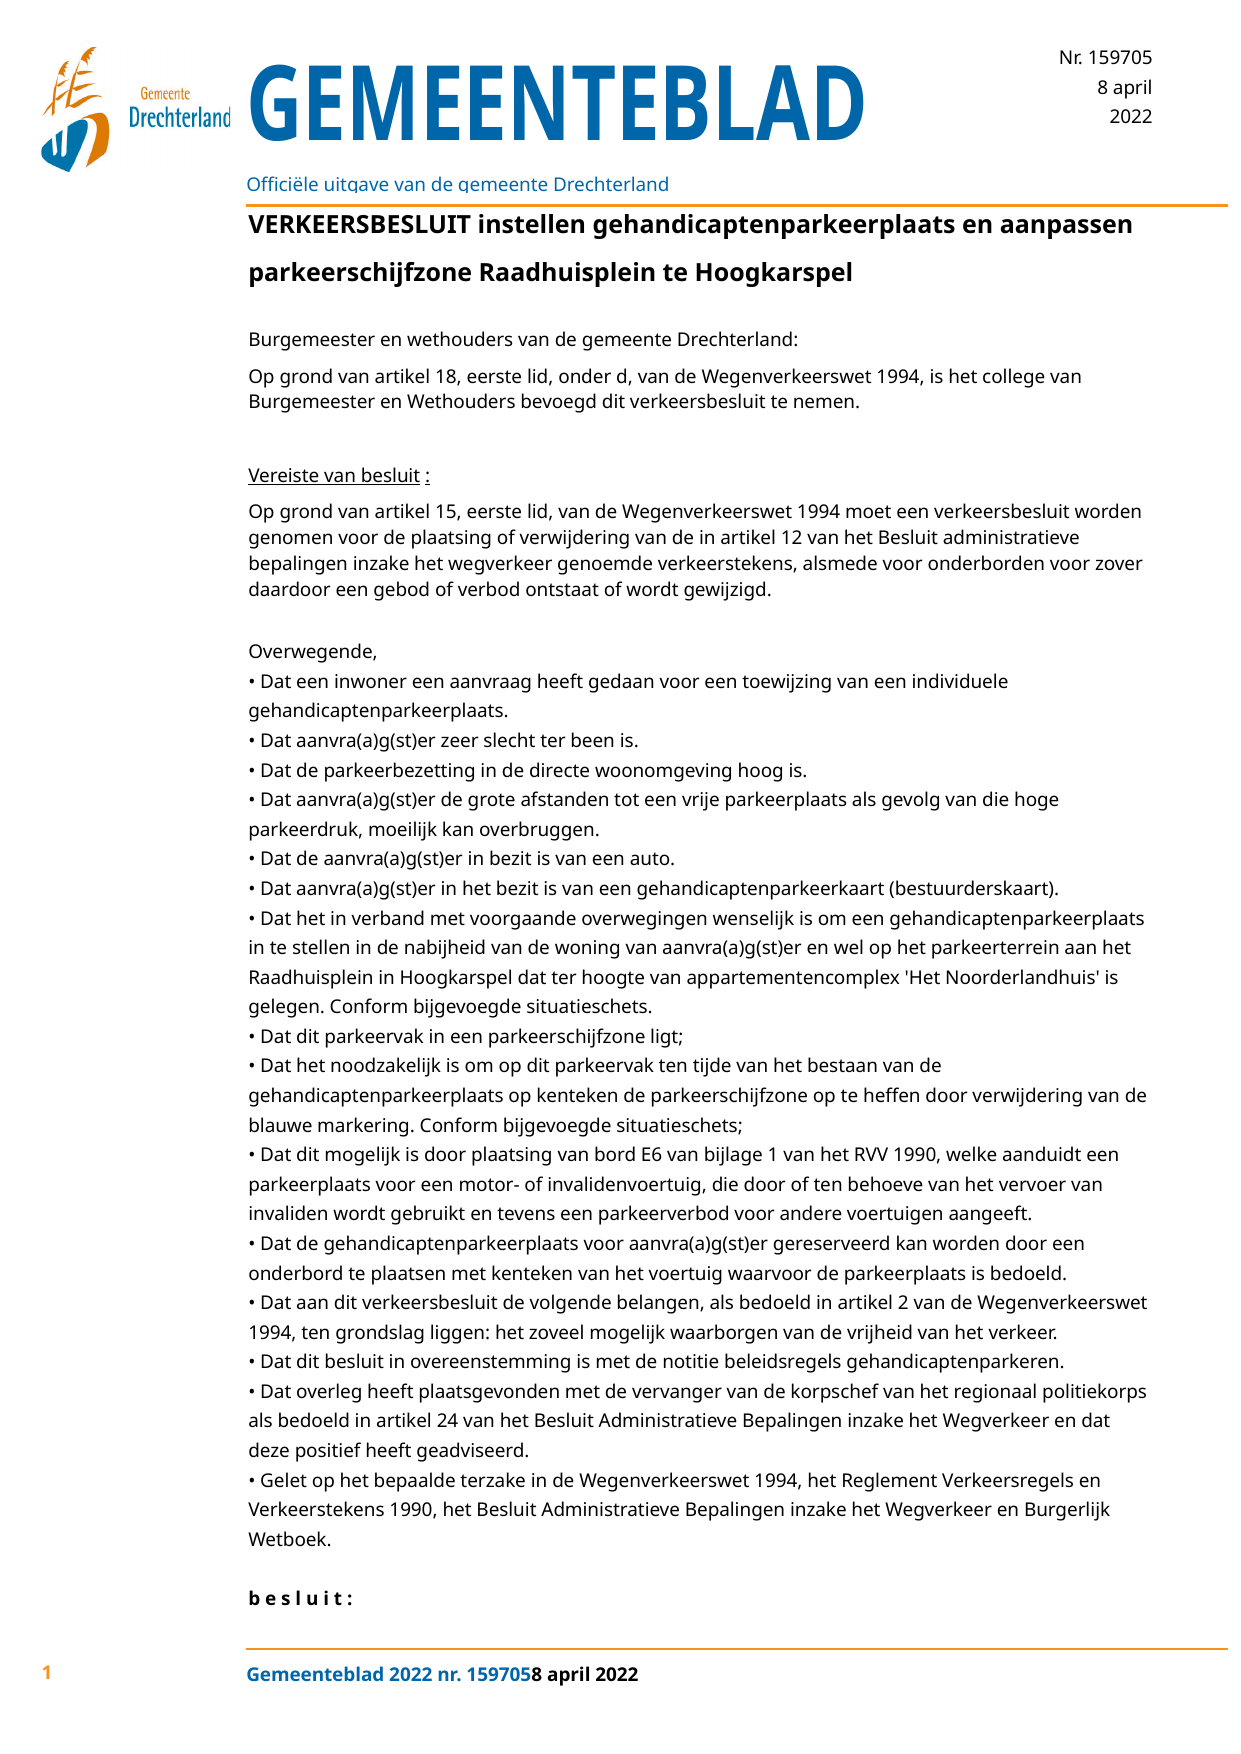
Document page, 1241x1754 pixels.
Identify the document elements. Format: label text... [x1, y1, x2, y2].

text • Dat overleg heeft plaatsgevonden met de vervanger van de korpschef van het regionaal politiekorps als bedoeld in artikel 24 van het Besluit Administratieve Bepalingen inzake het Wegverkeer en dat deze positief heeft geadviseerd. [248, 1378, 1152, 1463]
text Overwegende, [248, 638, 1152, 664]
text Vereiste van besluit : [248, 462, 1152, 488]
picture [41, 47, 231, 172]
text • Dat aanvra(a)g(st)er de grote afstanden tot een vrije parkeerplaats als gevolg van die hoge parkeerdruk, moeilijk kan overbruggen. [248, 786, 1152, 842]
text • Dat het in verband met voorgaande overwegingen wenselijk is om een gehandicaptenparkeerplaats in te stellen in de nabijheid van de woning van aanvra(a)g(st)er en wel op het parkeerterrein aan het Raadhuisplein in Hoogkarspel dat ter hoogte van appartementencomplex 'Het Noorderlandhuis' is gelegen. Conform bijgevoegde situatieschets. [248, 905, 1152, 1019]
text • Dat aanvra(a)g(st)er zeer slecht ter been is. [248, 727, 1152, 753]
text • Dat een inwoner een aanvraag heeft gedaan voor een toewijzing van een individuele gehandicaptenparkeerplaats. [248, 668, 1152, 723]
text Op grond van artikel 15, eerste lid, van de Wegenverkeerswet 1994 moet een verkeersbesluit worden genomen voor de plaatsing of verwijdering van de in artikel 12 van het Besluit administratieve bepalingen inzake het wegverkeer genoemde verkeerstekens, alsmede voor onderborden voor zover daardoor een gebod of verbod ontstaat of wordt gewijzigd. [248, 499, 1152, 602]
text b e s l u i t : [248, 1585, 1152, 1611]
text • Dat dit parkeervak in een parkeerschijfzone ligt; [248, 1023, 1152, 1049]
text • Dat dit besluit in overeenstemming is met de notitie beleidsregels gehandicaptenparkeren. [248, 1348, 1152, 1374]
picture [41, 158, 64, 172]
text • Dat dit mogelijk is door plaatsing van bord E6 van bijlage 1 van het RVV 1990, welke aanduidt een parkeerplaats voor een motor- of invalidenvoertuig, die door of ten behoeve van het vervoer van invaliden wordt gebruikt en tevens een parkeerverbod voor andere voertuigen aangeeft. [248, 1141, 1152, 1226]
picture [226, 115, 231, 124]
text • Gelet op het bepaalde terzake in de Wegenverkeerswet 1994, het Reglement Verkeersregels en Verkeerstekens 1990, het Besluit Administratieve Bepalingen inzake het Wegverkeer en Burgerlijk Wetboek. [248, 1467, 1152, 1552]
text • Dat de aanvra(a)g(st)er in bezit is van een auto. [248, 846, 1152, 871]
text • Dat aanvra(a)g(st)er in het bezit is van een gehandicaptenparkeerkaart (bestuurderskaart). [248, 875, 1152, 901]
text • Dat de parkeerbezetting in de directe woonomgeving hoog is. [248, 757, 1152, 783]
text • Dat de gehandicaptenparkeerplaats voor aanvra(a)g(st)er gereserveerd kan worden door een onderbord te plaatsen met kenteken van het voertuig waarvoor de parkeerplaats is bedoeld. [248, 1230, 1152, 1286]
text Burgemeester en wethouders van de gemeente Drechterland: [248, 326, 1152, 352]
text Op grond van artikel 18, eerste lid, onder d, van de Wegenverkeerswet 1994, is het college van Burgemeester en Wethouders bevoegd dit verkeersbesluit te nemen. [248, 363, 1152, 414]
text • Dat aan dit verkeersbesluit de volgende belangen, als bedoeld in artikel 2 van de Wegenverkeerswet 1994, ten grondslag liggen: het zoveel mogelijk waarborgen van de vrijheid van het verkeer. [248, 1289, 1152, 1345]
text VERKEERSBESLUIT instellen gehandicaptenparkeerplaats en aanpassen parkeerschijfzone Raadhuisplein te Hoogkarspel [248, 207, 1152, 288]
text • Dat het noodzakelijk is om op dit parkeervak ten tijde van het bestaan van de gehandicaptenparkeerplaats op kenteken de parkeerschijfzone op te heffen door verwijdering van de blauwe markering. Conform bijgevoegde situatieschets; [248, 1053, 1152, 1138]
